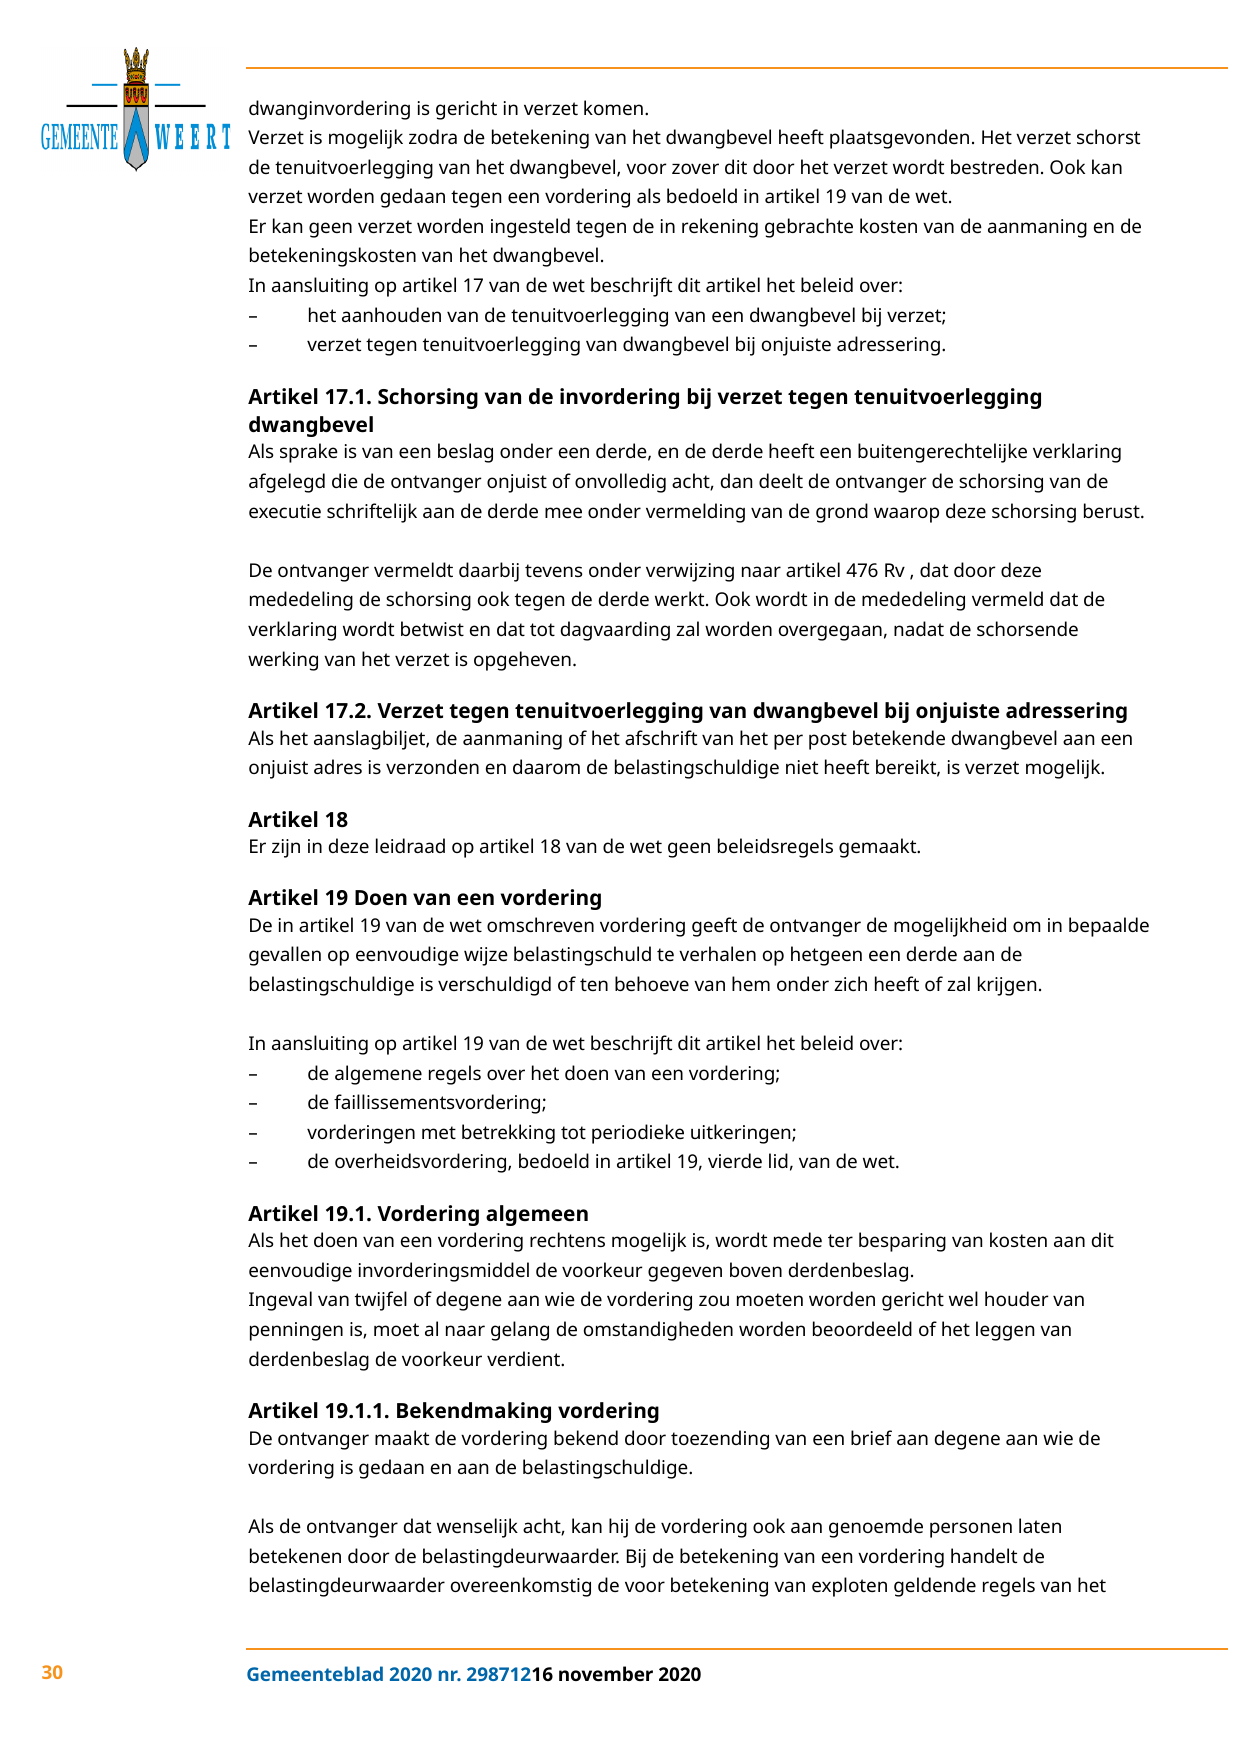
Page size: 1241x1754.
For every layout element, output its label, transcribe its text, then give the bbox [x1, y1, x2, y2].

text Artikel 19.1. Vordering algemeen [248, 1199, 1152, 1227]
list verzet tegen tenuitvoerlegging van dwangbevel bij onjuiste adressering. [248, 331, 1152, 357]
text Als het aanslagbiljet, de aanmaning of het afschrift van het per post betekende dwangbevel aan een onjuist adres is verzonden en daarom de belastingschuldige niet heeft bereikt, is verzet mogelijk. [248, 725, 1152, 780]
text De ontvanger maakt de vordering bekend door toezending van een brief aan degene aan wie de vordering is gedaan en aan de belastingschuldige. [248, 1425, 1152, 1480]
text Als de ontvanger dat wenselijk acht, kan hij de vordering ook aan genoemde personen laten betekenen door de belastingdeurwaarder. Bij de betekening van een vordering handelt de belastingdeurwaarder overeenkomstig de voor betekening van exploten geldende regels van het [248, 1513, 1152, 1598]
text Als sprake is van een beslag onder een derde, en de derde heeft een buitengerechtelijke verklaring afgelegd die de ontvanger onjuist of onvolledig acht, dan deelt de ontvanger de schorsing van de executie schriftelijk aan de derde mee onder vermelding van de grond waarop deze schorsing berust. [248, 439, 1152, 524]
text Artikel 17.1. Schorsing van de invordering bij verzet tegen tenuitvoerlegging dwangbevel [248, 382, 1152, 439]
picture [41, 47, 231, 172]
text Artikel 17.2. Verzet tegen tenuitvoerlegging van dwangbevel bij onjuiste adressering [248, 696, 1152, 725]
text Artikel 18 [248, 805, 1152, 833]
text Als het doen van een vordering rechtens mogelijk is, wordt mede ter besparing van kosten aan dit eenvoudige invorderingsmiddel de voorkeur gegeven boven derdenbeslag. [248, 1227, 1152, 1283]
text Er zijn in deze leidraad op artikel 18 van de wet geen beleidsregels gemaakt. [248, 833, 1152, 859]
text In aansluiting op artikel 19 van de wet beschrijft dit artikel het beleid over: [248, 1030, 1152, 1056]
text De ontvanger vermeldt daarbij tevens onder verwijzing naar artikel 476 Rv , dat door deze mededeling de schorsing ook tegen de derde werkt. Ook wordt in de mededeling vermeld dat de verklaring wordt betwist en dat tot dagvaarding zal worden overgegaan, nadat de schorsende werking van het verzet is opgeheven. [248, 557, 1152, 672]
text In aansluiting op artikel 17 van de wet beschrijft dit artikel het beleid over: [248, 272, 1152, 298]
text Verzet is mogelijk zodra de betekening van het dwangbevel heeft plaatsgevonden. Het verzet schorst de tenuitvoerlegging van het dwangbevel, voor zover dit door het verzet wordt bestreden. Ook kan verzet worden gedaan tegen een vordering als bedoeld in artikel 19 van de wet. [248, 124, 1152, 209]
text Er kan geen verzet worden ingesteld tegen de in rekening gebrachte kosten van de aanmaning en de betekeningskosten van het dwangbevel. [248, 213, 1152, 268]
list de algemene regels over het doen van een vordering; [248, 1060, 1152, 1086]
text Artikel 19.1.1. Bekendmaking vordering [248, 1396, 1152, 1425]
text Ingeval van twijfel of degene aan wie de vordering zou moeten worden gericht wel houder van penningen is, moet al naar gelang de omstandigheden worden beoordeeld of het leggen van derdenbeslag de voorkeur verdient. [248, 1287, 1152, 1372]
text dwanginvordering is gericht in verzet komen. [248, 95, 1152, 121]
list vorderingen met betrekking tot periodieke uitkeringen; [248, 1119, 1152, 1145]
list het aanhouden van de tenuitvoerlegging van een dwangbevel bij verzet; [248, 302, 1152, 328]
text De in artikel 19 van de wet omschreven vordering geeft de ontvanger de mogelijkheid om in bepaalde gevallen op eenvoudige wijze belastingschuld te verhalen op hetgeen een derde aan de belastingschuldige is verschuldigd of ten behoeve van hem onder zich heeft of zal krijgen. [248, 912, 1152, 997]
text Artikel 19 Doen van een vordering [248, 883, 1152, 912]
list de overheidsvordering, bedoeld in artikel 19, vierde lid, van de wet. [248, 1149, 1152, 1174]
list de faillissementsvordering; [248, 1089, 1152, 1115]
